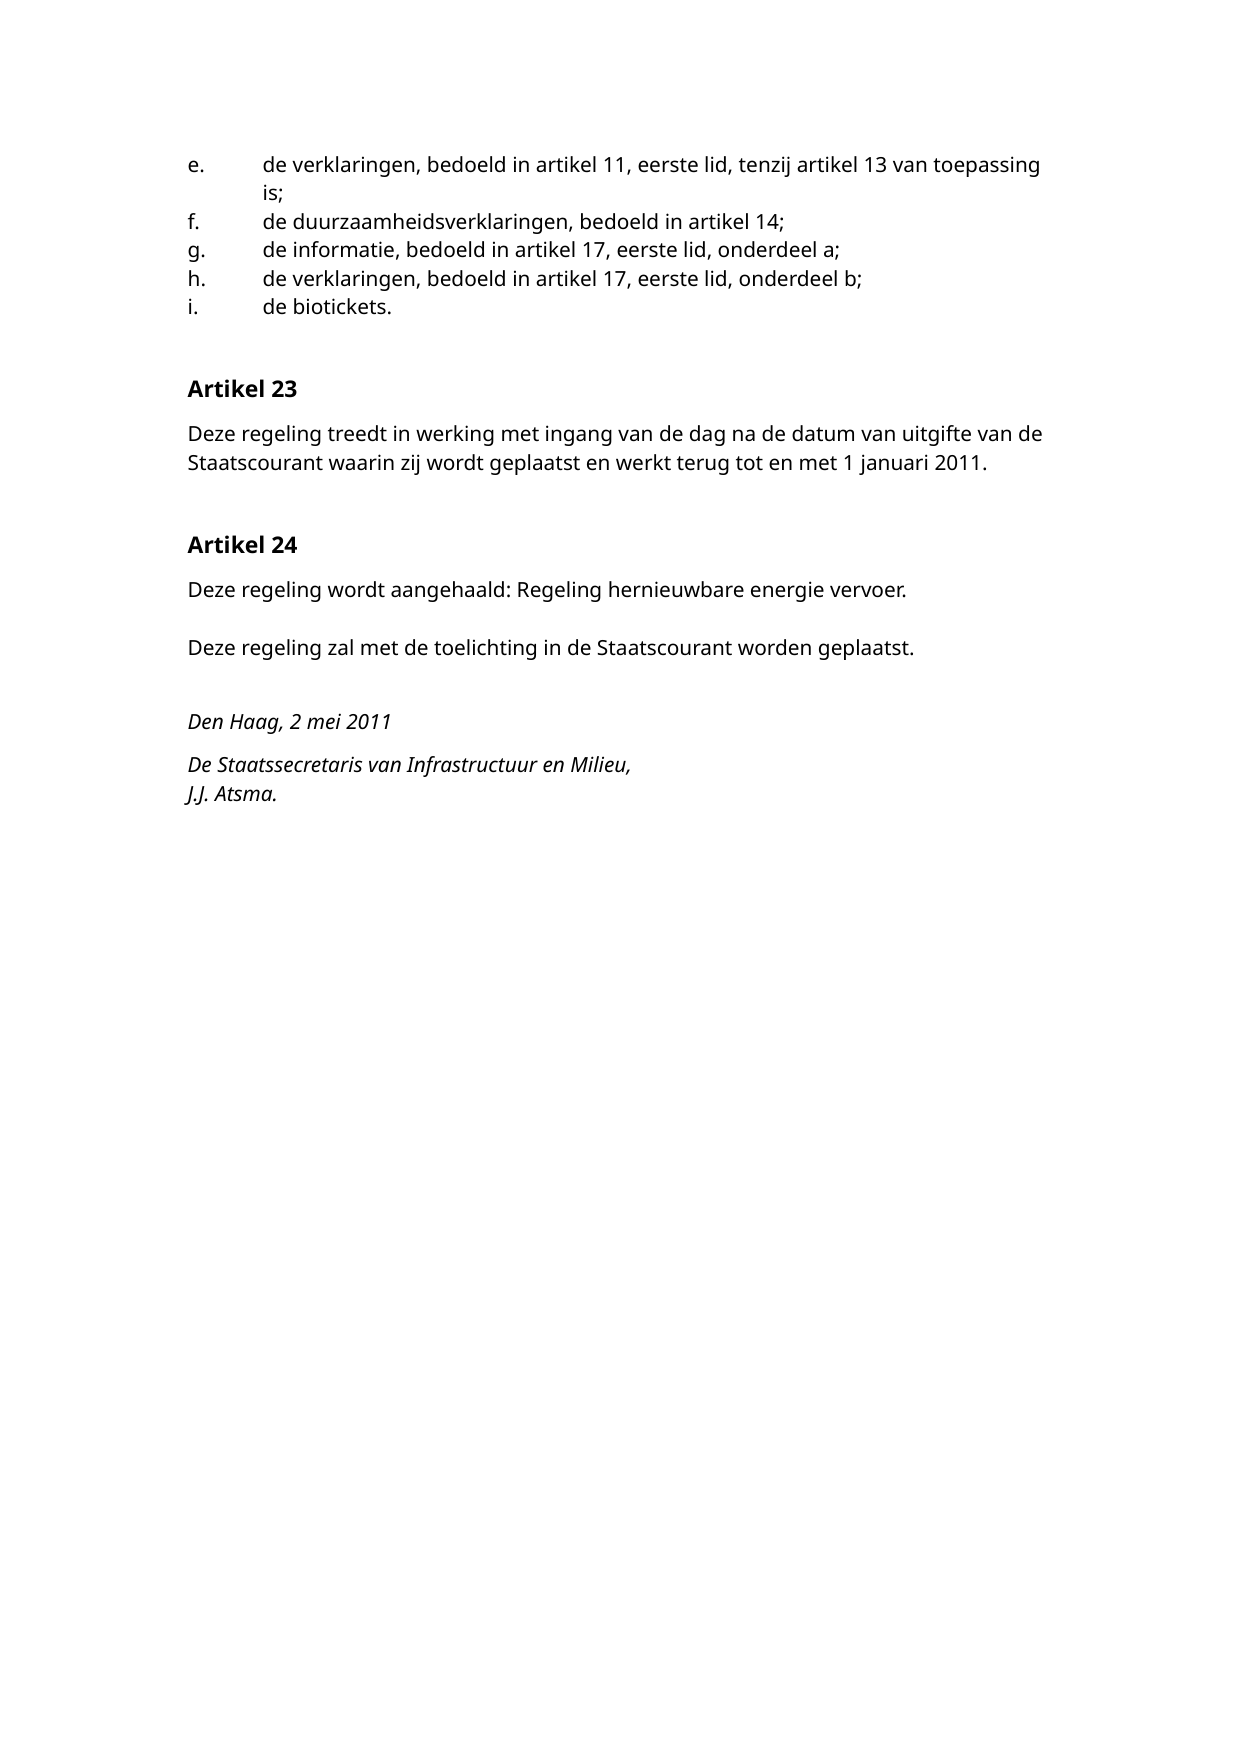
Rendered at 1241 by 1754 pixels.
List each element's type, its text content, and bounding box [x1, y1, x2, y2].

subtitle Artikel 23 [187, 373, 1053, 404]
text Deze regeling zal met de toelichting in de Staatscourant worden geplaatst. [187, 633, 1053, 662]
text Deze regeling treedt in werking met ingang van de dag na de datum van uitgifte van de Staatscourant waarin zij wordt geplaatst en werkt terug tot en met 1 januari 2011. [187, 419, 1053, 476]
text De Staatssecretaris van Infrastructuur en Milieu, [187, 750, 1053, 779]
text Den Haag, 2 mei 2011 [187, 707, 1053, 735]
text J.J. Atsma. [187, 779, 1053, 807]
list de verklaringen, bedoeld in artikel 17, eerste lid, onderdeel b; [187, 264, 1053, 292]
list de biotickets. [187, 292, 1053, 321]
list de verklaringen, bedoeld in artikel 11, eerste lid, tenzij artikel 13 van toepassing is; [187, 150, 1053, 207]
list de informatie, bedoeld in artikel 17, eerste lid, onderdeel a; [187, 235, 1053, 264]
list de duurzaamheidsverklaringen, bedoeld in artikel 14; [187, 207, 1053, 235]
text Deze regeling wordt aangehaald: Regeling hernieuwbare energie vervoer. [187, 575, 1053, 603]
subtitle Artikel 24 [187, 529, 1053, 560]
